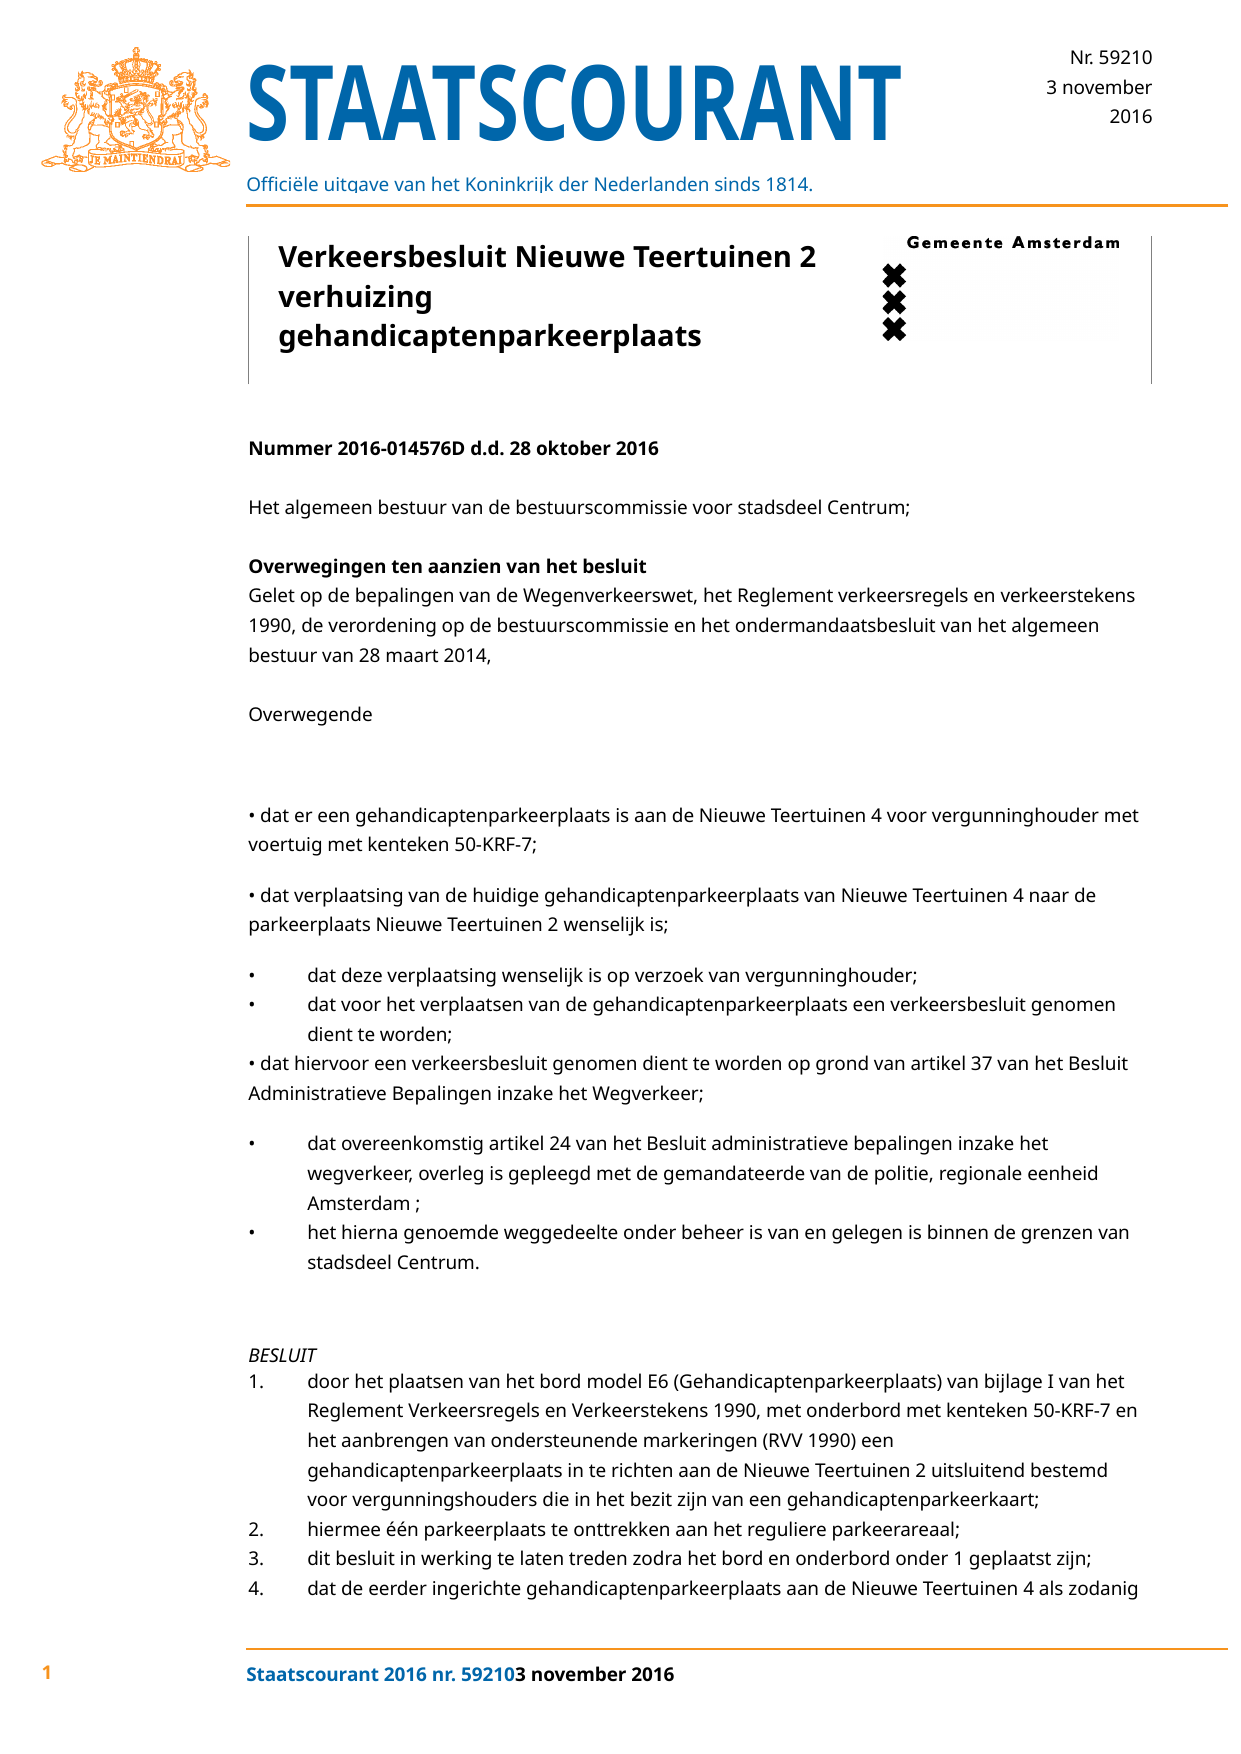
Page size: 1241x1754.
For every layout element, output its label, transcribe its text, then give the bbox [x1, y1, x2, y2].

list dit besluit in werking te laten treden zodra het bord en onderbord onder 1 geplaatst zijn; [248, 1546, 1152, 1571]
text • dat verplaatsing van de huidige gehandicaptenparkeerplaats van Nieuwe Teertuinen 4 naar de parkeerplaats Nieuwe Teertuinen 2 wenselijk is; [248, 882, 1152, 937]
text • dat hiervoor een verkeersbesluit genomen dient te worden op grond van artikel 37 van het Besluit Administratieve Bepalingen inzake het Wegverkeer; [248, 1051, 1152, 1106]
text • dat er een gehandicaptenparkeerplaats is aan de Nieuwe Teertuinen 4 voor vergunninghouder met voertuig met kenteken 50-KRF-7; [248, 802, 1152, 857]
list het hierna genoemde weggedeelte onder beheer is van en gelegen is binnen de grenzen van stadsdeel Centrum. [248, 1219, 1152, 1274]
picture [41, 47, 231, 172]
list hiermee één parkeerplaats te onttrekken aan het reguliere parkeerareaal; [248, 1516, 1152, 1542]
list dat voor het verplaatsen van de gehandicaptenparkeerplaats een verkeersbesluit genomen dient te worden; [248, 991, 1152, 1047]
text Nummer 2016-014576D d.d. 28 oktober 2016 [248, 435, 1152, 460]
list dat overeenkomstig artikel 24 van het Besluit administratieve bepalingen inzake het wegverkeer, overleg is gepleegd met de gemandateerde van de politie, regionale eenheid Amsterdam ; [248, 1131, 1152, 1215]
text BESLUIT [248, 1342, 1152, 1368]
picture [882, 236, 1119, 341]
text Overwegende [248, 701, 1152, 727]
text Gelet op de bepalingen van de Wegenverkeerswet, het Reglement verkeersregels en verkeerstekens 1990, de verordening op de bestuurscommissie en het ondermandaatsbesluit van het algemeen bestuur van 28 maart 2014, [248, 583, 1152, 667]
text Het algemeen bestuur van de bestuurscommissie voor stadsdeel Centrum; [248, 494, 1152, 519]
list dat deze verplaatsing wenselijk is op verzoek van vergunninghouder; [248, 962, 1152, 987]
text Overwegingen ten aanzien van het besluit [248, 553, 1152, 579]
list door het plaatsen van het bord model E6 (Gehandicaptenparkeerplaats) van bijlage I van het Reglement Verkeersregels en Verkeerstekens 1990, met onderbord met kenteken 50-KRF-7 en het aanbrengen van ondersteunende markeringen (RVV 1990) een gehandicaptenparkeerplaats in te richten aan de Nieuwe Teertuinen 2 uitsluitend bestemd voor vergunningshouders die in het bezit zijn van een gehandicaptenparkeerkaart; [248, 1368, 1152, 1512]
list dat de eerder ingerichte gehandicaptenparkeerplaats aan de Nieuwe Teertuinen 4 als zodanig [248, 1575, 1152, 1601]
table_header Verkeersbesluit Nieuwe Teertuinen 2 verhuizing gehandicaptenparkeerplaats [249, 236, 850, 384]
table_header [850, 236, 1151, 384]
